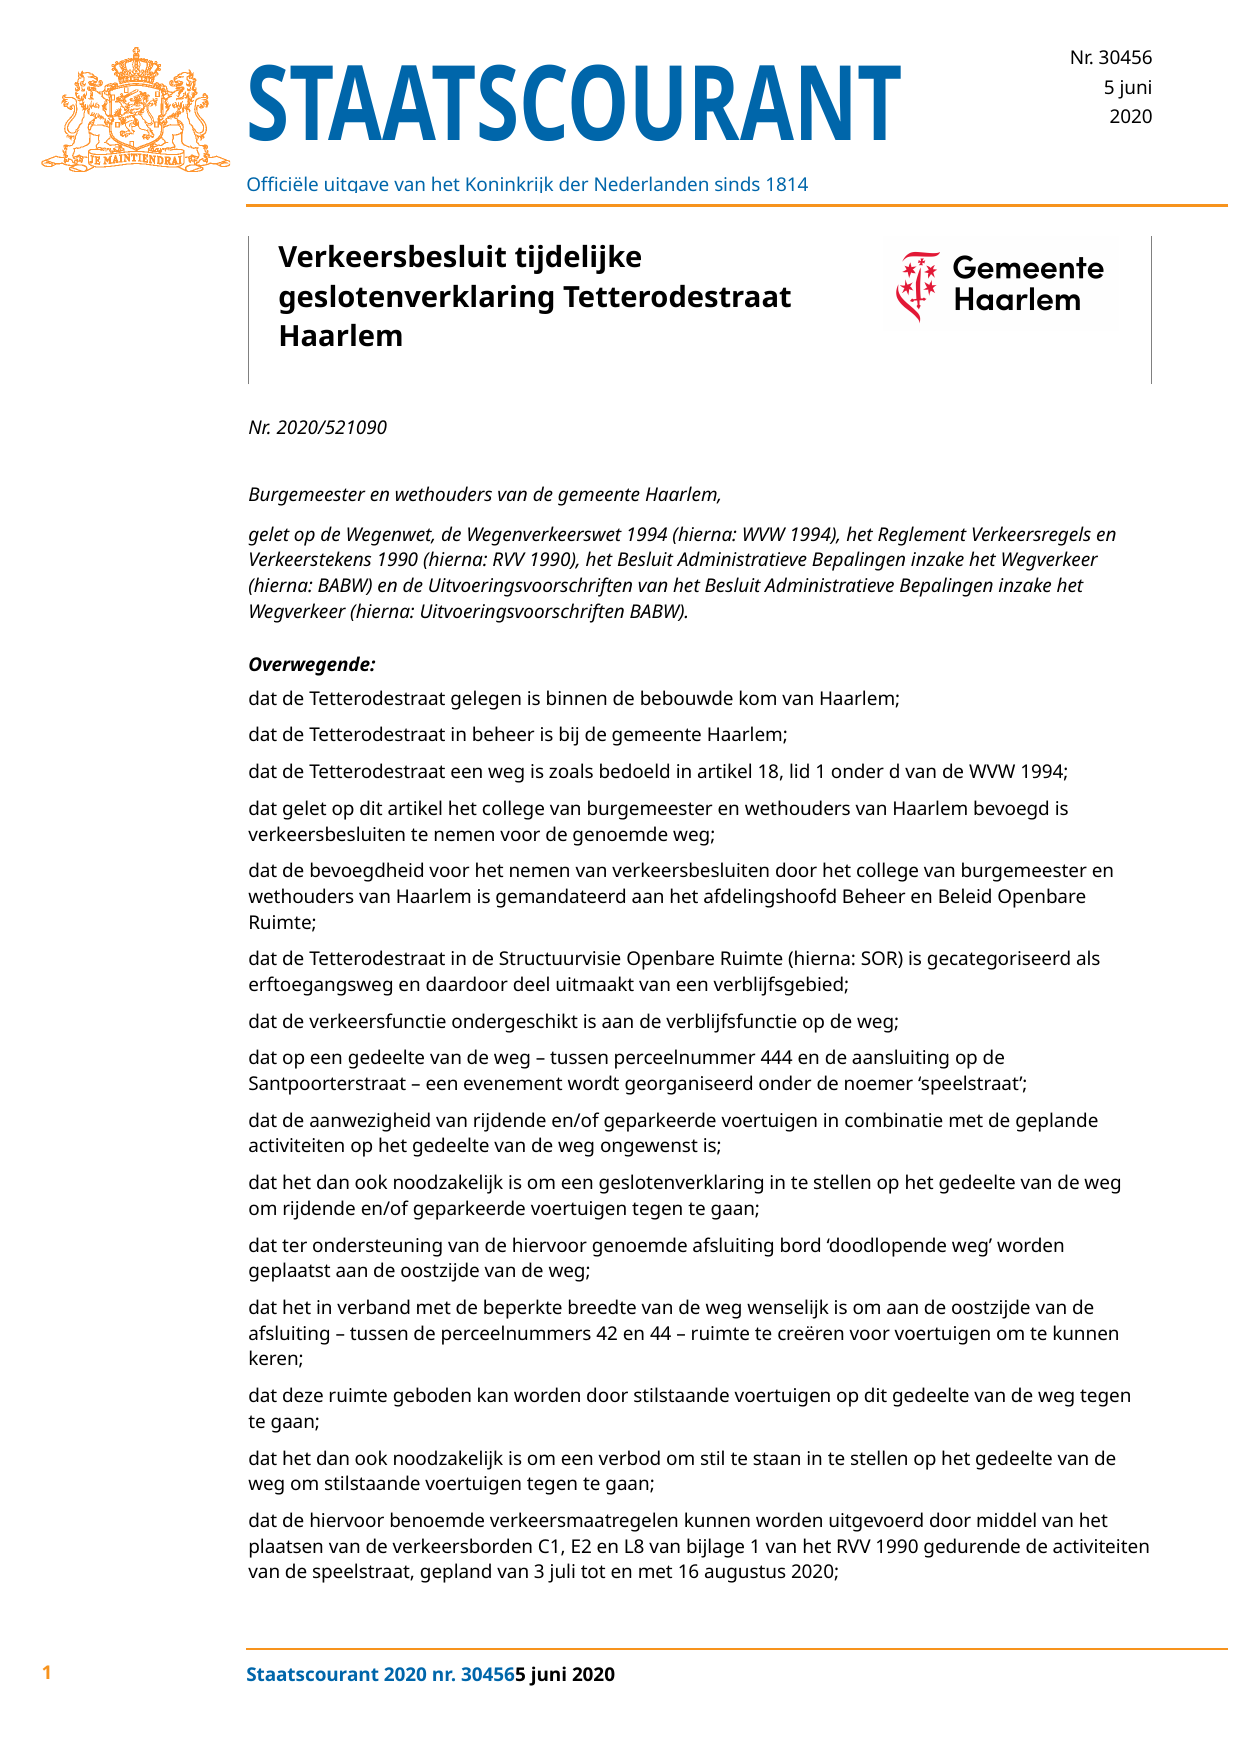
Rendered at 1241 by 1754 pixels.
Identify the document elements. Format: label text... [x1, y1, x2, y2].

text dat de bevoegdheid voor het nemen van verkeersbesluiten door het college van burgemeester en wethouders van Haarlem is gemandateerd aan het afdelingshoofd Beheer en Beleid Openbare Ruimte; [248, 857, 1152, 934]
table_header Verkeersbesluit tijdelijke geslotenverklaring Tetterodestraat Haarlem [249, 236, 850, 384]
text Overwegende: [248, 651, 1152, 677]
text dat de hiervoor benoemde verkeersmaatregelen kunnen worden uitgevoerd door middel van het plaatsen van de verkeersborden C1, E2 en L8 van bijlage 1 van het RVV 1990 gedurende de activiteiten van de speelstraat, gepland van 3 juli tot en met 16 augustus 2020; [248, 1507, 1152, 1584]
table_header [850, 236, 1151, 384]
text gelet op de Wegenwet, de Wegenverkeerswet 1994 (hierna: WVW 1994), het Reglement Verkeersregels en Verkeerstekens 1990 (hierna: RVV 1990), het Besluit Administratieve Bepalingen inzake het Wegverkeer (hierna: BABW) en de Uitvoeringsvoorschriften van het Besluit Administratieve Bepalingen inzake het Wegverkeer (hierna: Uitvoeringsvoorschriften BABW). [248, 521, 1152, 624]
picture [882, 236, 1119, 331]
text dat de Tetterodestraat gelegen is binnen de bebouwde kom van Haarlem; [248, 685, 1152, 711]
text dat de Tetterodestraat in de Structuurvisie Openbare Ruimte (hierna: SOR) is gecategoriseerd als erftoegangsweg en daardoor deel uitmaakt van een verblijfsgebied; [248, 946, 1152, 997]
text dat op een gedeelte van de weg – tussen perceelnummer 444 en de aansluiting op de Santpoorterstraat – een evenement wordt georganiseerd onder de noemer ‘speelstraat’; [248, 1044, 1152, 1096]
text dat deze ruimte geboden kan worden door stilstaande voertuigen op dit gedeelte van de weg tegen te gaan; [248, 1382, 1152, 1434]
text Burgemeester en wethouders van de gemeente Haarlem, [248, 482, 1152, 507]
picture [41, 47, 231, 172]
text dat ter ondersteuning van de hiervoor genoemde afsluiting bord ‘doodlopende weg’ worden geplaatst aan de oostzijde van de weg; [248, 1232, 1152, 1283]
text dat de Tetterodestraat een weg is zoals bedoeld in artikel 18, lid 1 onder d van de WVW 1994; [248, 758, 1152, 784]
text dat de aanwezigheid van rijdende en/of geparkeerde voertuigen in combinatie met de geplande activiteiten op het gedeelte van de weg ongewenst is; [248, 1107, 1152, 1158]
text dat gelet op dit artikel het college van burgemeester en wethouders van Haarlem bevoegd is verkeersbesluiten te nemen voor de genoemde weg; [248, 795, 1152, 846]
text dat het dan ook noodzakelijk is om een geslotenverklaring in te stellen op het gedeelte van de weg om rijdende en/of geparkeerde voertuigen tegen te gaan; [248, 1169, 1152, 1221]
text Nr. 2020/521090 [248, 414, 1152, 440]
text dat de verkeersfunctie ondergeschikt is aan de verblijfsfunctie op de weg; [248, 1008, 1152, 1034]
text dat het in verband met de beperkte breedte van de weg wenselijk is om aan de oostzijde van de afsluiting – tussen de perceelnummers 42 en 44 – ruimte te creëren voor voertuigen om te kunnen keren; [248, 1294, 1152, 1371]
text dat de Tetterodestraat in beheer is bij de gemeente Haarlem; [248, 722, 1152, 747]
text dat het dan ook noodzakelijk is om een verbod om stil te staan in te stellen op het gedeelte van de weg om stilstaande voertuigen tegen te gaan; [248, 1445, 1152, 1496]
